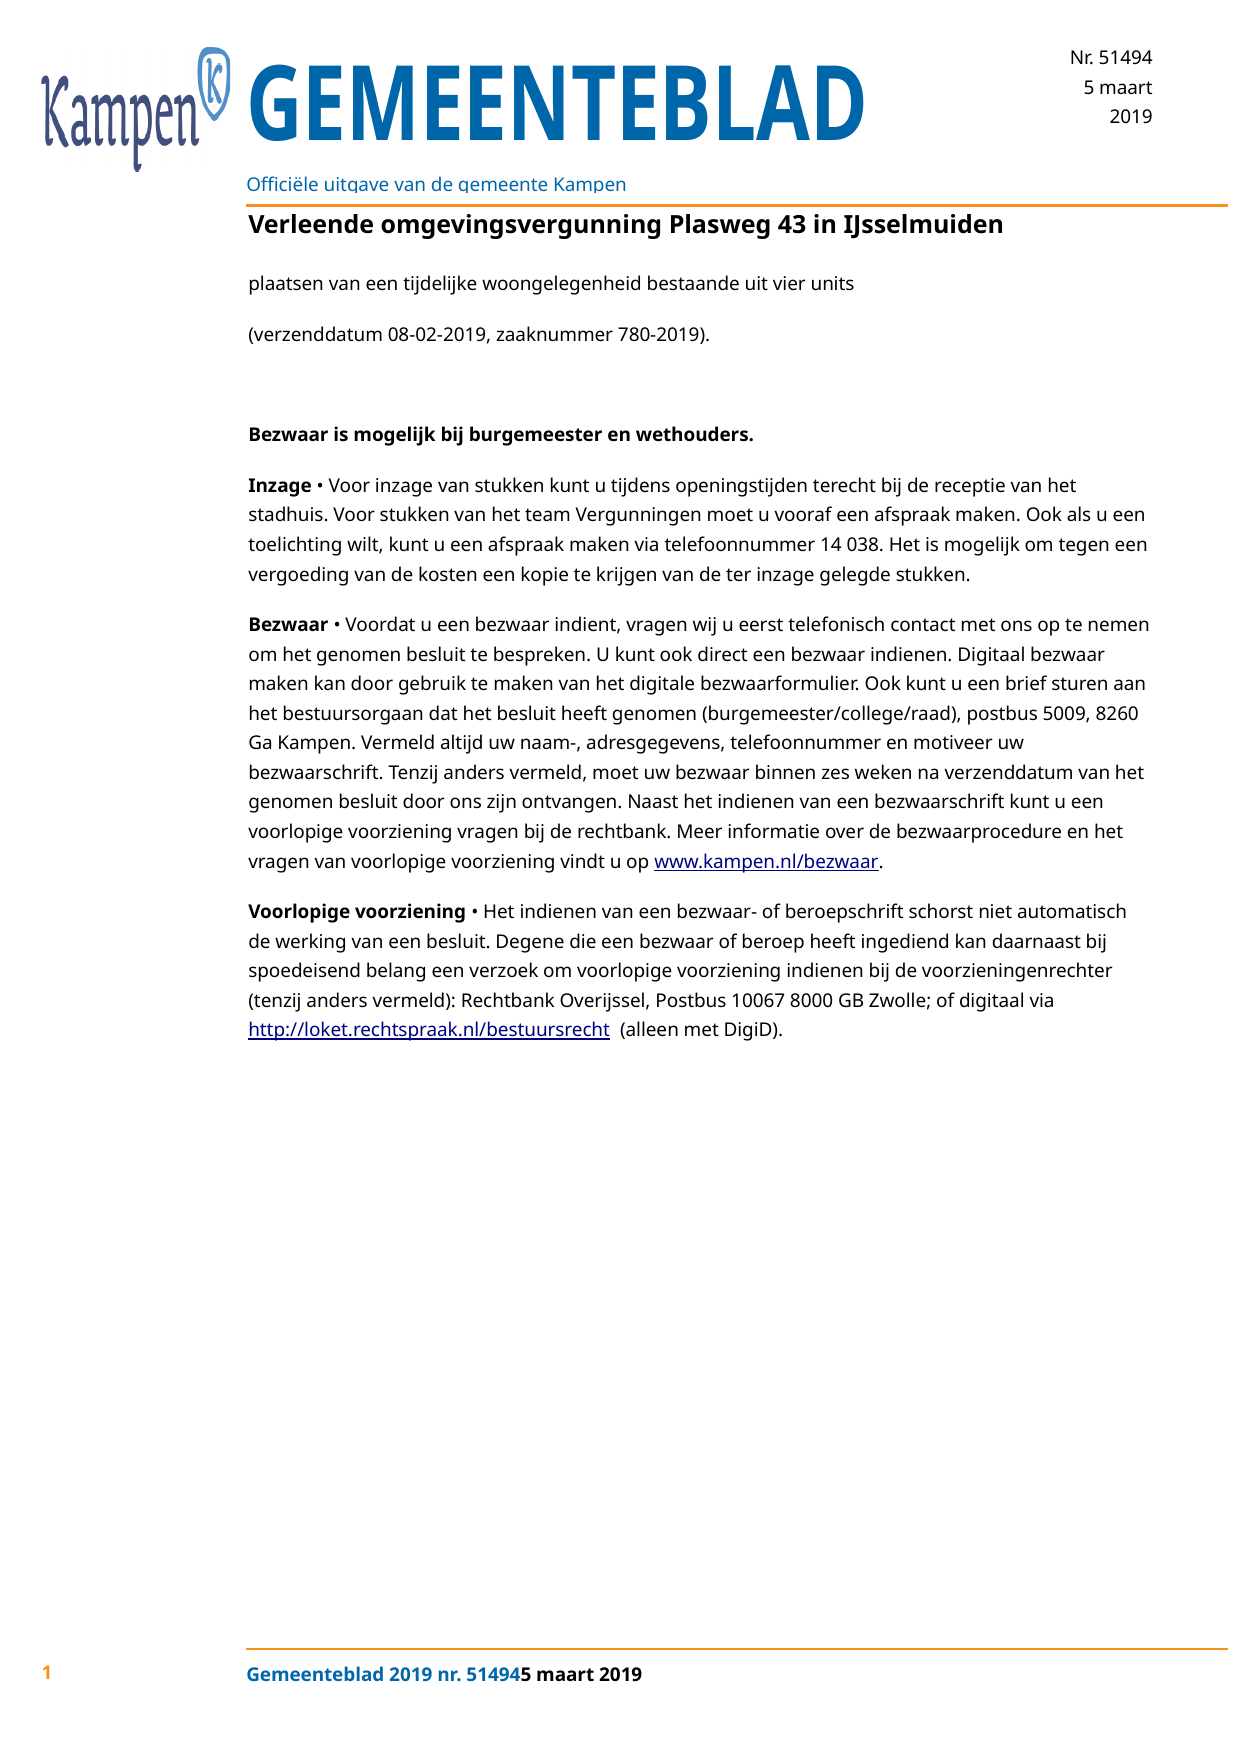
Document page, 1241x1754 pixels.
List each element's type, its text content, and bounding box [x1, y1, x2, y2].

picture [41, 47, 231, 172]
text Voorlopige voorziening • Het indienen van een bezwaar- of beroepschrift schorst niet automatisch de werking van een besluit. Degene die een bezwaar of beroep heeft ingediend kan daarnaast bij spoedeisend belang een verzoek om voorlopige voorziening indienen bij de voorzieningenrechter (tenzij anders vermeld): Rechtbank Overijssel, Postbus 10067 8000 GB Zwolle; of digitaal via http://loket.rechtspraak.nl/bestuursrecht (alleen met DigiD). [248, 898, 1152, 1042]
text plaatsen van een tijdelijke woongelegenheid bestaande uit vier units [248, 270, 1152, 296]
text Verleende omgevingsvergunning Plasweg 43 in IJsselmuiden [248, 207, 1152, 241]
text Bezwaar • Voordat u een bezwaar indient, vragen wij u eerst telefonisch contact met ons op te nemen om het genomen besluit te bespreken. U kunt ook direct een bezwaar indienen. Digitaal bezwaar maken kan door gebruik te maken van het digitale bezwaarformulier. Ook kunt u een brief sturen aan het bestuursorgaan dat het besluit heeft genomen (burgemeester/college/raad), postbus 5009, 8260 Ga Kampen. Vermeld altijd uw naam-, adresgegevens, telefoonnummer en motiveer uw bezwaarschrift. Tenzij anders vermeld, moet uw bezwaar binnen zes weken na verzenddatum van het genomen besluit door ons zijn ontvangen. Naast het indienen van een bezwaarschrift kunt u een voorlopige voorziening vragen bij de rechtbank. Meer informatie over de bezwaarprocedure en het vragen van voorlopige voorziening vindt u op www.kampen.nl/bezwaar. [248, 611, 1152, 873]
text (verzenddatum 08-02-2019, zaaknummer 780-2019). [248, 321, 1152, 346]
text Inzage • Voor inzage van stukken kunt u tijdens openingstijden terecht bij de receptie van het stadhuis. Voor stukken van het team Vergunningen moet u vooraf een afspraak maken. Ook als u een toelichting wilt, kunt u een afspraak maken via telefoonnummer 14 038. Het is mogelijk om tegen een vergoeding van de kosten een kopie te krijgen van de ter inzage gelegde stukken. [248, 472, 1152, 586]
text Bezwaar is mogelijk bij burgemeester en wethouders. [248, 422, 1152, 447]
